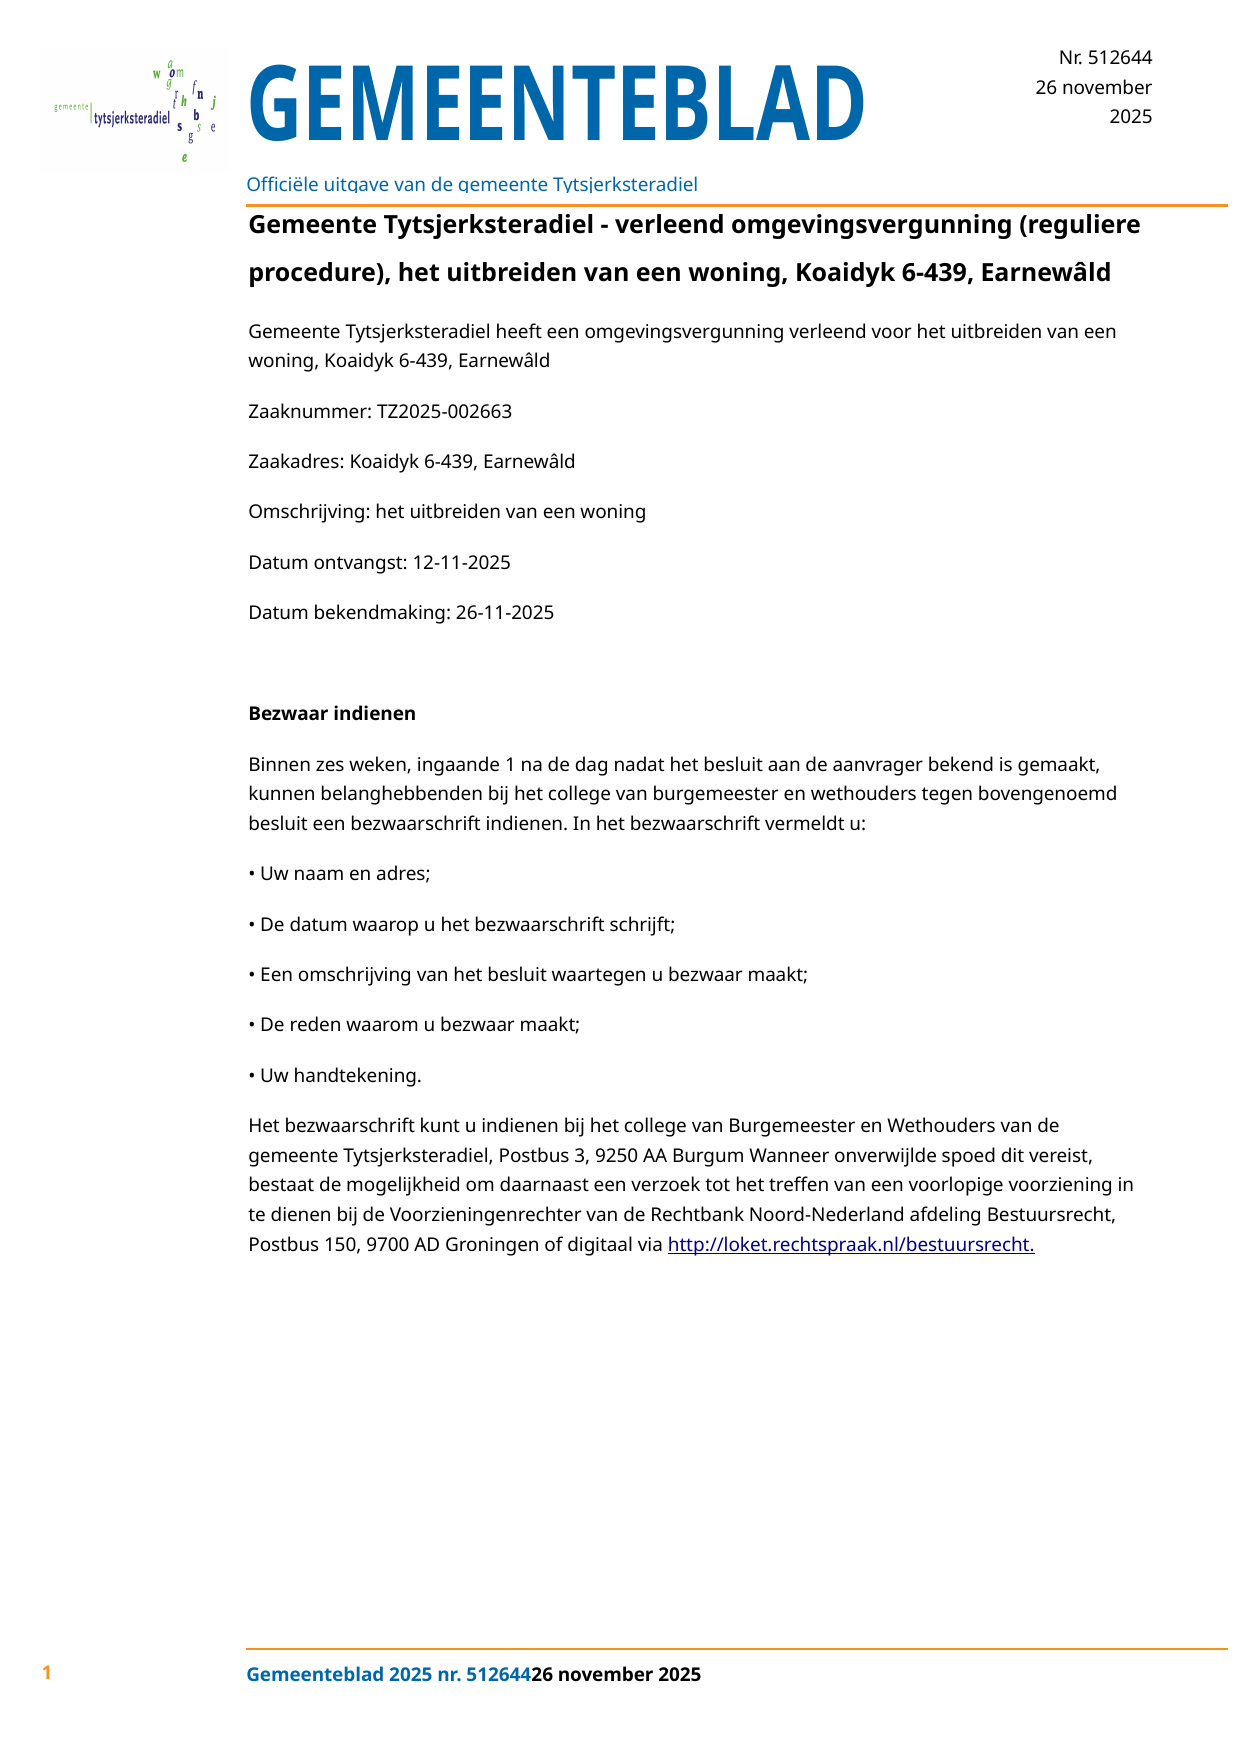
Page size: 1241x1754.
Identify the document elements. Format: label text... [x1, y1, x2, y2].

text Zaaknummer: TZ2025-002663 [248, 398, 1152, 424]
picture [41, 47, 231, 172]
text Gemeente Tytsjerksteradiel heeft een omgevingsvergunning verleend voor het uitbreiden van een woning, Koaidyk 6-439, Earnewâld [248, 318, 1152, 373]
text • De datum waarop u het bezwaarschrift schrijft; [248, 911, 1152, 937]
text Datum bekendmaking: 26-11-2025 [248, 599, 1152, 625]
text Gemeente Tytsjerksteradiel - verleend omgevingsvergunning (reguliere procedure), het uitbreiden van een woning, Koaidyk 6-439, Earnewâld [248, 207, 1152, 288]
text Omschrijving: het uitbreiden van een woning [248, 499, 1152, 524]
text • Een omschrijving van het besluit waartegen u bezwaar maakt; [248, 961, 1152, 987]
text Binnen zes weken, ingaande 1 na de dag nadat het besluit aan de aanvrager bekend is gemaakt, kunnen belanghebbenden bij het college van burgemeester en wethouders tegen bovengenoemd besluit een bezwaarschrift indienen. In het bezwaarschrift vermeldt u: [248, 751, 1152, 836]
text Het bezwaarschrift kunt u indienen bij het college van Burgemeester en Wethouders van de gemeente Tytsjerksteradiel, Postbus 3, 9250 AA Burgum Wanneer onverwijlde spoed dit vereist, bestaat de mogelijkheid om daarnaast een verzoek tot het treffen van een voorlopige voorziening in te dienen bij de Voorzieningenrechter van de Rechtbank Noord-Nederland afdeling Bestuursrecht, Postbus 150, 9700 AD Groningen of digitaal via http://loket.rechtspraak.nl/bestuursrecht. [248, 1112, 1152, 1257]
text • De reden waarom u bezwaar maakt; [248, 1012, 1152, 1037]
text Datum ontvangst: 12-11-2025 [248, 549, 1152, 575]
text Zaakadres: Koaidyk 6-439, Earnewâld [248, 448, 1152, 474]
text • Uw naam en adres; [248, 860, 1152, 886]
text Bezwaar indienen [248, 700, 1152, 726]
text • Uw handtekening. [248, 1062, 1152, 1088]
